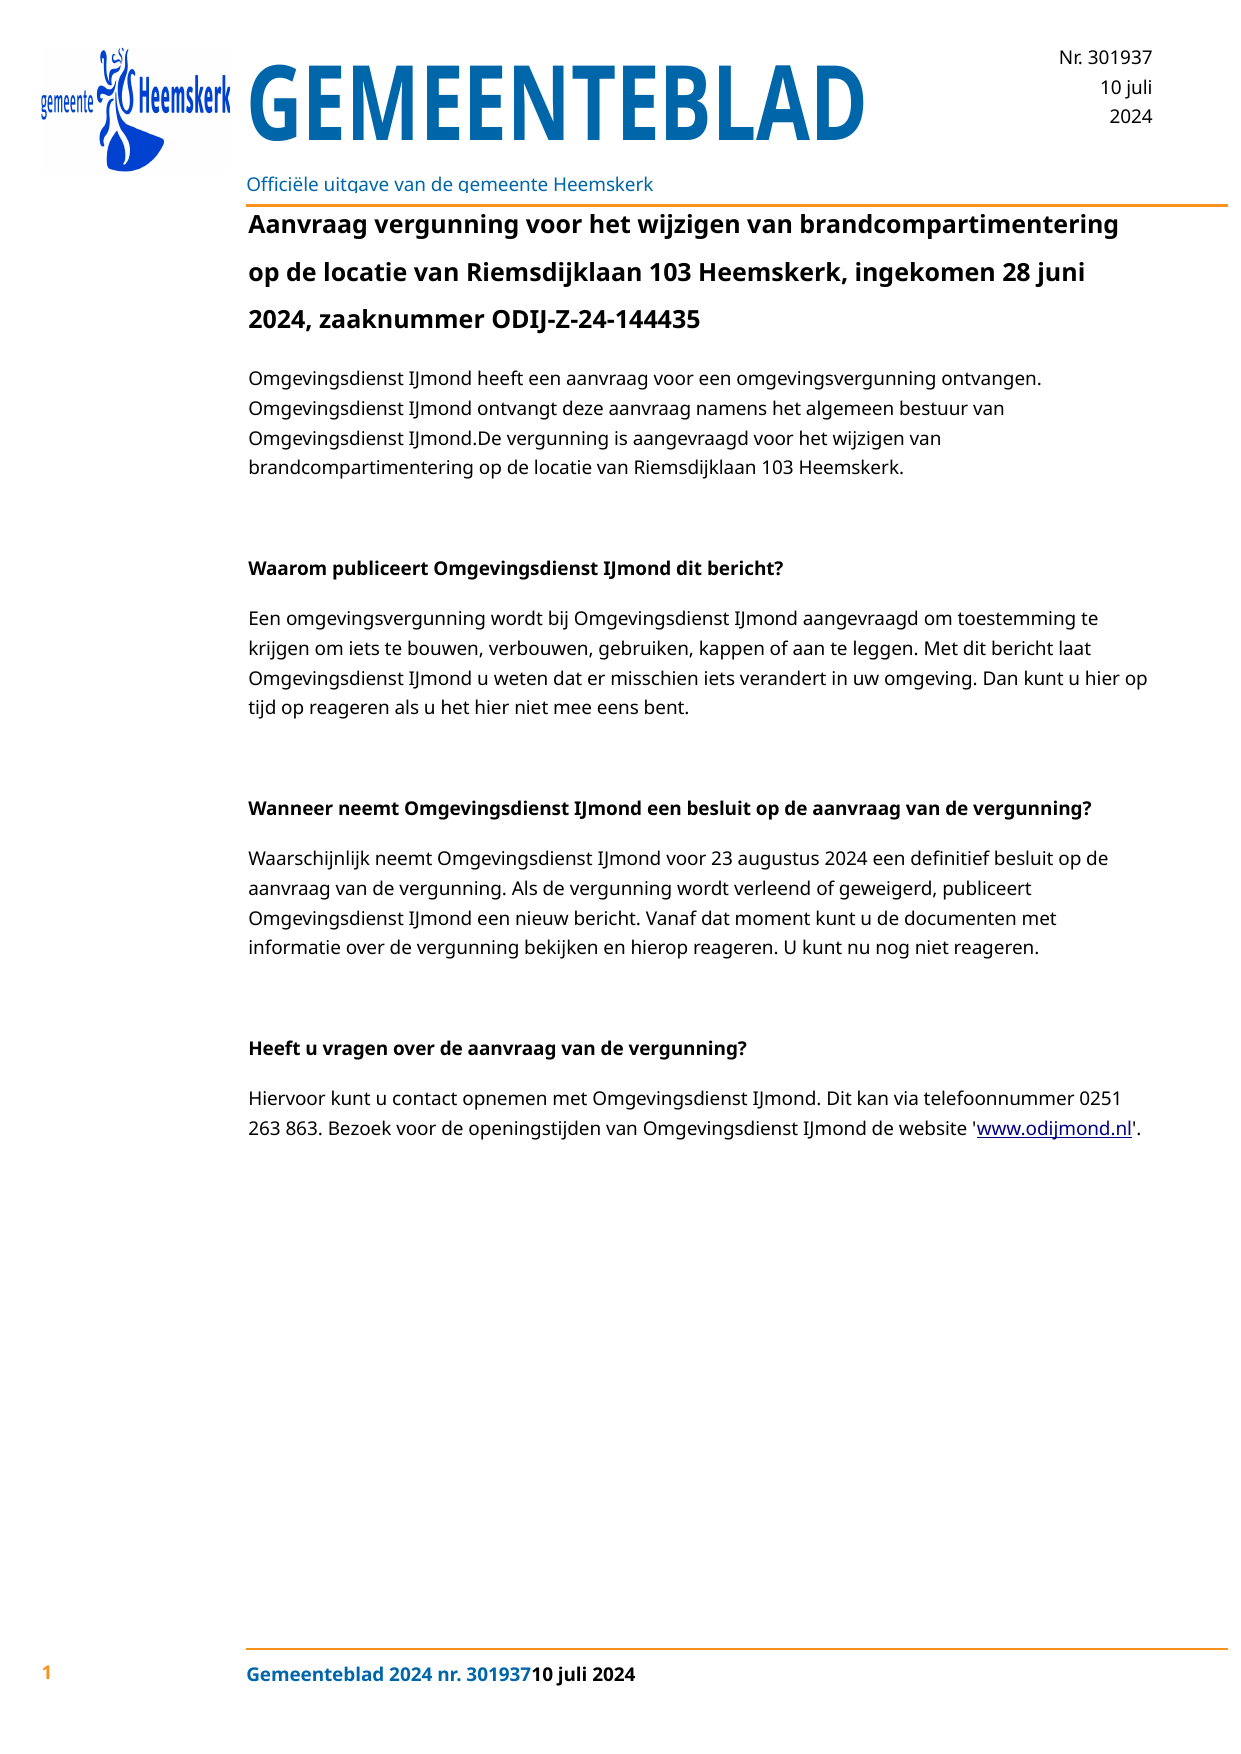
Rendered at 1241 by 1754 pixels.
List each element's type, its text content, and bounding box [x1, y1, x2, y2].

text Omgevingsdienst IJmond heeft een aanvraag voor een omgevingsvergunning ontvangen. Omgevingsdienst IJmond ontvangt deze aanvraag namens het algemeen bestuur van Omgevingsdienst IJmond.De vergunning is aangevraagd voor het wijzigen van brandcompartimentering op de locatie van Riemsdijklaan 103 Heemskerk. [248, 366, 1152, 480]
text Aanvraag vergunning voor het wijzigen van brandcompartimentering op de locatie van Riemsdijklaan 103 Heemskerk, ingekomen 28 juni 2024, zaaknummer ODIJ-Z-24-144435 [248, 207, 1152, 336]
picture [41, 47, 231, 172]
text Heeft u vragen over de aanvraag van de vergunning? [248, 1035, 1152, 1061]
text Waarom publiceert Omgevingsdienst IJmond dit bericht? [248, 555, 1152, 581]
text Een omgevingsvergunning wordt bij Omgevingsdienst IJmond aangevraagd om toestemming te krijgen om iets te bouwen, verbouwen, gebruiken, kappen of aan te leggen. Met dit bericht laat Omgevingsdienst IJmond u weten dat er misschien iets verandert in uw omgeving. Dan kunt u hier op tijd op reageren als u het hier niet mee eens bent. [248, 606, 1152, 720]
text Wanneer neemt Omgevingsdienst IJmond een besluit op de aanvraag van de vergunning? [248, 795, 1152, 821]
text Waarschijnlijk neemt Omgevingsdienst IJmond voor 23 augustus 2024 een definitief besluit op de aanvraag van de vergunning. Als de vergunning wordt verleend of geweigerd, publiceert Omgevingsdienst IJmond een nieuw bericht. Vanaf dat moment kunt u de documenten met informatie over de vergunning bekijken en hierop reageren. U kunt nu nog niet reageren. [248, 846, 1152, 960]
text Hiervoor kunt u contact opnemen met Omgevingsdienst IJmond. Dit kan via telefoonnummer 0251 263 863. Bezoek voor de openingstijden van Omgevingsdienst IJmond de website 'www.odijmond.nl'. [248, 1086, 1152, 1141]
